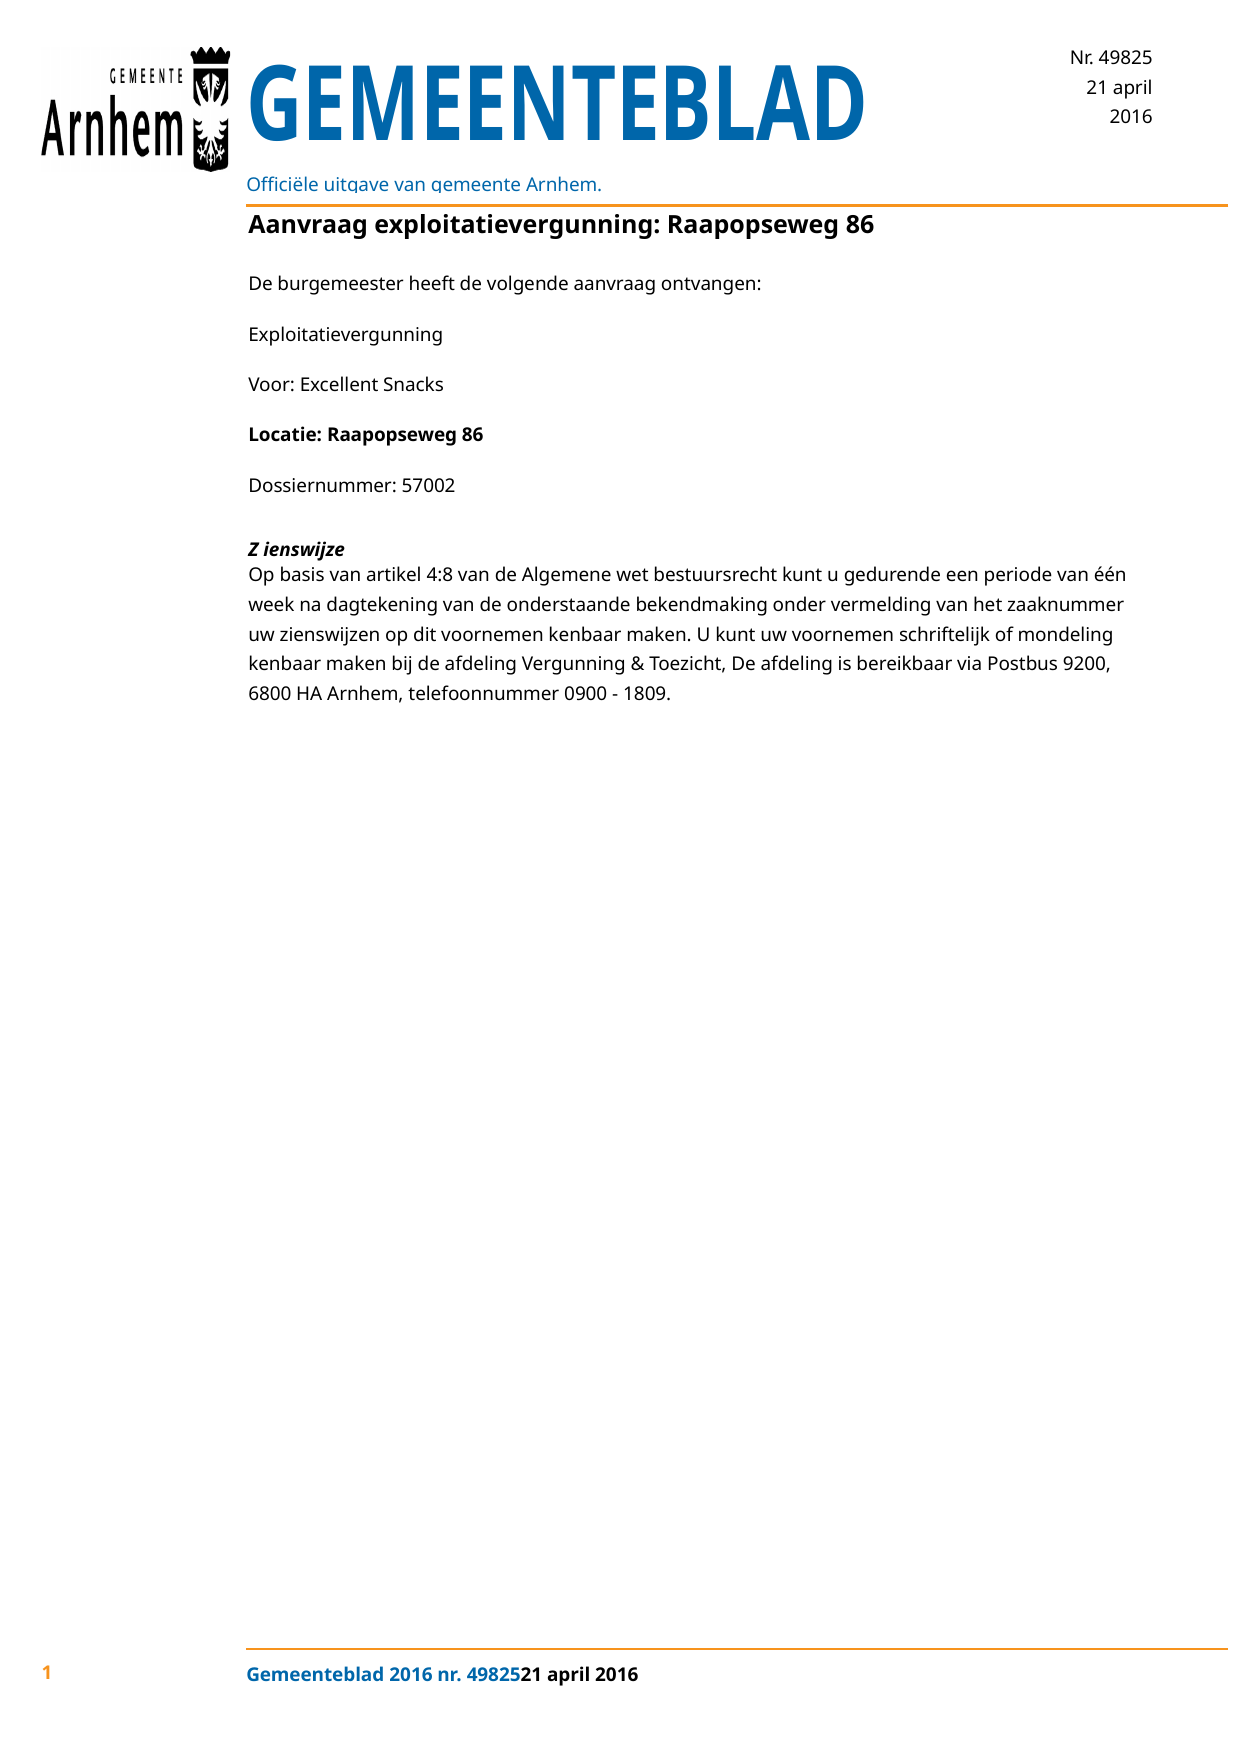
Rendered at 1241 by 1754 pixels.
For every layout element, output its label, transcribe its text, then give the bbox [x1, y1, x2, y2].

text Dossiernummer: 57002 [248, 472, 1152, 498]
text Op basis van artikel 4:8 van de Algemene wet bestuursrecht kunt u gedurende een periode van één week na dagtekening van de onderstaande bekendmaking onder vermelding van het zaaknummer uw zienswijzen op dit voornemen kenbaar maken. U kunt uw voornemen schriftelijk of mondeling kenbaar maken bij de afdeling Vergunning & Toezicht, De afdeling is bereikbaar via Postbus 9200, 6800 HA Arnhem, telefoonnummer 0900 - 1809. [248, 562, 1152, 706]
text Voor: Excellent Snacks [248, 371, 1152, 397]
text Z ienswijze [248, 536, 1152, 562]
text De burgemeester heeft de volgende aanvraag ontvangen: [248, 270, 1152, 296]
text Locatie: Raapopseweg 86 [248, 422, 1152, 447]
text Exploitatievergunning [248, 321, 1152, 346]
text Aanvraag exploitatievergunning: Raapopseweg 86 [248, 207, 1152, 241]
picture [41, 47, 231, 172]
